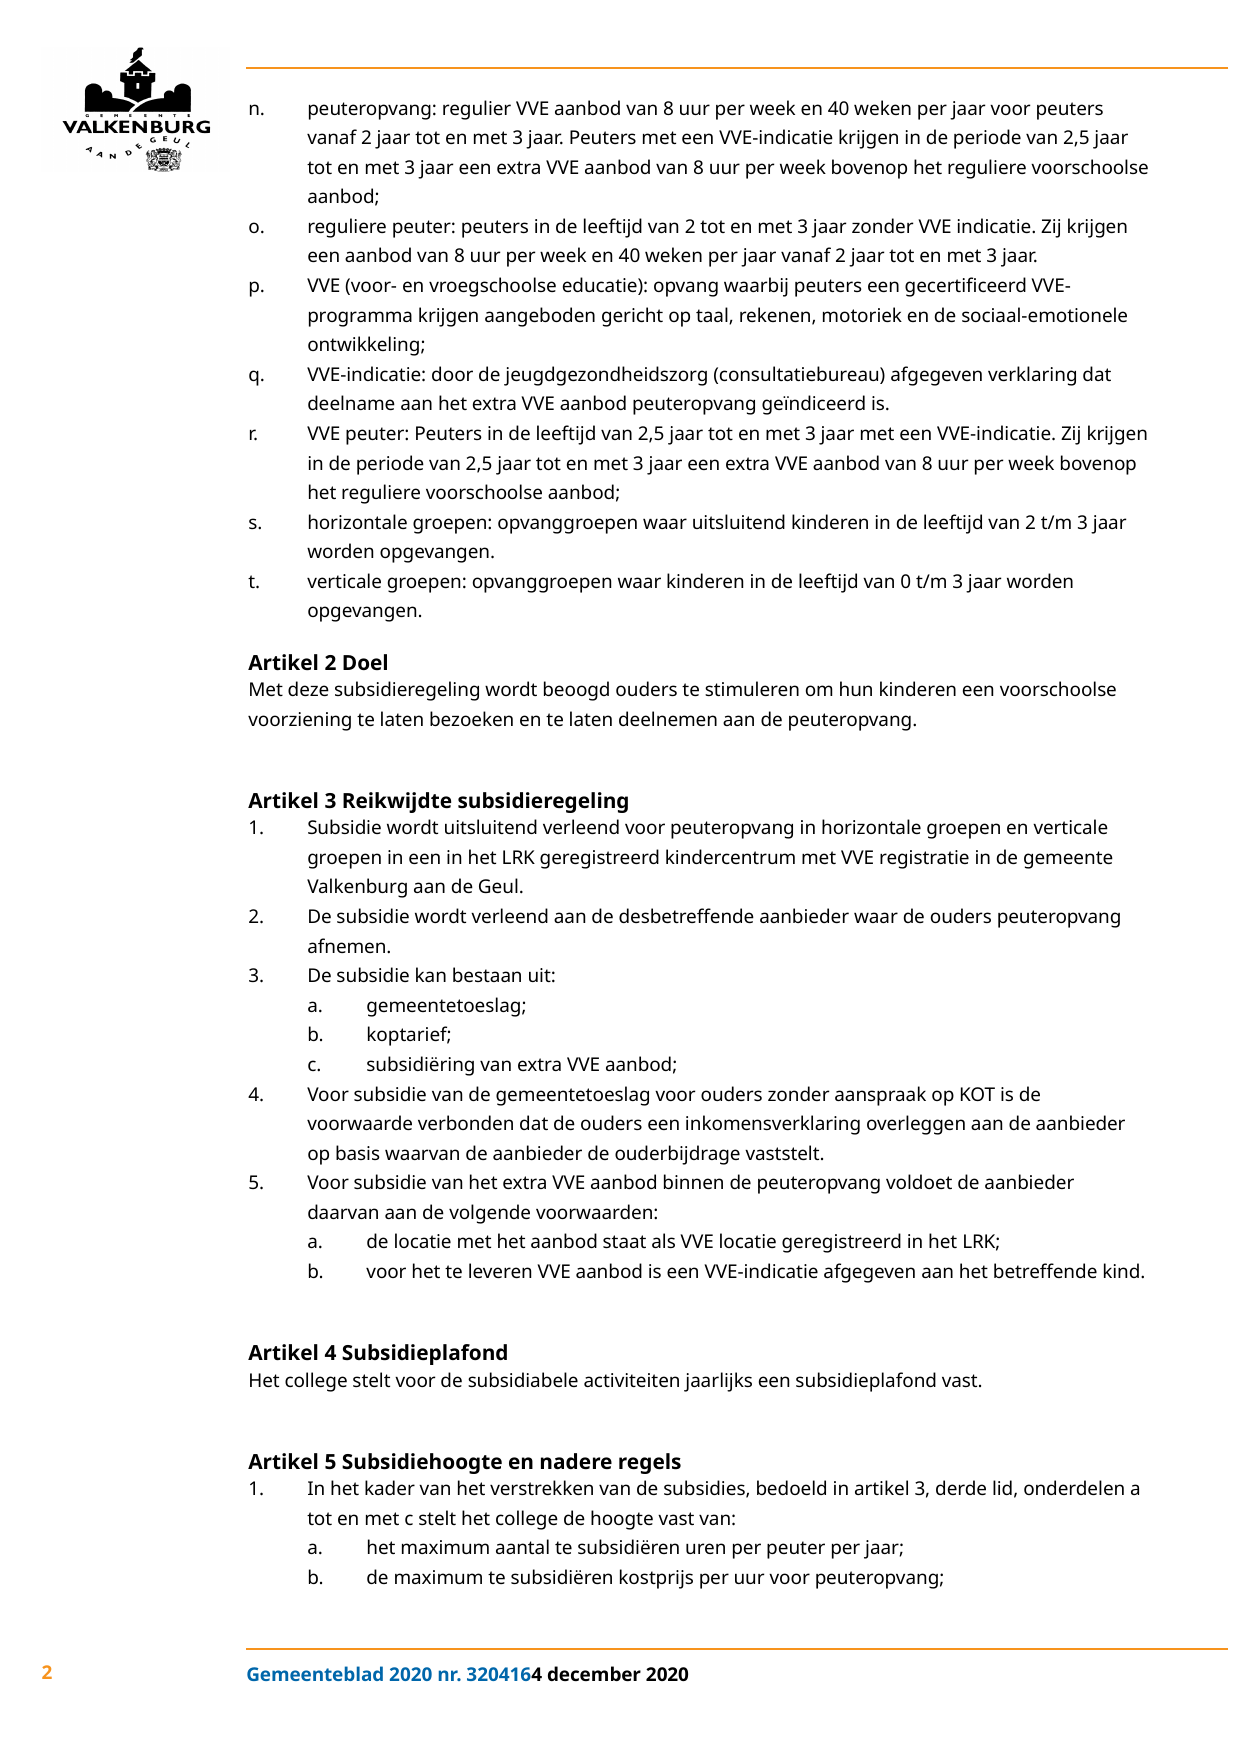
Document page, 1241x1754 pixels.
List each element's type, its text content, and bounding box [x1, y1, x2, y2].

list subsidiëring van extra VVE aanbod; [307, 1051, 1152, 1077]
list reguliere peuter: peuters in de leeftijd van 2 tot en met 3 jaar zonder VVE indicatie. Zij krijgen een aanbod van 8 uur per week en 40 weken per jaar vanaf 2 jaar tot en met 3 jaar. [248, 213, 1152, 268]
text Artikel 5 Subsidiehoogte en nadere regels [248, 1447, 1152, 1475]
list Subsidie wordt uitsluitend verleend voor peuteropvang in horizontale groepen en verticale groepen in een in het LRK geregistreerd kindercentrum met VVE registratie in de gemeente Valkenburg aan de Geul. [248, 814, 1152, 899]
list het maximum aantal te subsidiëren uren per peuter per jaar; [307, 1534, 1152, 1560]
list VVE (voor- en vroegschoolse educatie): opvang waarbij peuters een gecertificeerd VVE-programma krijgen aangeboden gericht op taal, rekenen, motoriek en de sociaal-emotionele ontwikkeling; [248, 272, 1152, 357]
list horizontale groepen: opvanggroepen waar uitsluitend kinderen in de leeftijd van 2 t/m 3 jaar worden opgevangen. [248, 509, 1152, 564]
text Artikel 2 Doel [248, 648, 1152, 677]
list peuteropvang: regulier VVE aanbod van 8 uur per week en 40 weken per jaar voor peuters vanaf 2 jaar tot en met 3 jaar. Peuters met een VVE-indicatie krijgen in de periode van 2,5 jaar tot en met 3 jaar een extra VVE aanbod van 8 uur per week bovenop het reguliere voorschoolse aanbod; [248, 95, 1152, 209]
list In het kader van het verstrekken van de subsidies, bedoeld in artikel 3, derde lid, onderdelen a tot en met c stelt het college de hoogte vast van: [248, 1475, 1152, 1531]
list VVE-indicatie: door de jeugdgezondheidszorg (consultatiebureau) afgegeven verklaring dat deelname aan het extra VVE aanbod peuteropvang geïndiceerd is. [248, 361, 1152, 416]
list Voor subsidie van de gemeentetoeslag voor ouders zonder aanspraak op KOT is de voorwaarde verbonden dat de ouders een inkomensverklaring overleggen aan de aanbieder op basis waarvan de aanbieder de ouderbijdrage vaststelt. [248, 1081, 1152, 1166]
text Artikel 4 Subsidieplafond [248, 1338, 1152, 1367]
list koptarief; [307, 1022, 1152, 1047]
list verticale groepen: opvanggroepen waar kinderen in de leeftijd van 0 t/m 3 jaar worden opgevangen. [248, 568, 1152, 623]
text Het college stelt voor de subsidiabele activiteiten jaarlijks een subsidieplafond vast. [248, 1367, 1152, 1392]
list De subsidie kan bestaan uit: [248, 962, 1152, 988]
list De subsidie wordt verleend aan de desbetreffende aanbieder waar de ouders peuteropvang afnemen. [248, 903, 1152, 959]
text Artikel 3 Reikwijdte subsidieregeling [248, 786, 1152, 814]
text Met deze subsidieregeling wordt beoogd ouders te stimuleren om hun kinderen een voorschoolse voorziening te laten bezoeken en te laten deelnemen aan de peuteropvang. [248, 677, 1152, 732]
list Voor subsidie van het extra VVE aanbod binnen de peuteropvang voldoet de aanbieder daarvan aan de volgende voorwaarden: [248, 1169, 1152, 1225]
list de maximum te subsidiëren kostprijs per uur voor peuteropvang; [307, 1564, 1152, 1590]
list de locatie met het aanbod staat als VVE locatie geregistreerd in het LRK; [307, 1229, 1152, 1254]
list voor het te leveren VVE aanbod is een VVE-indicatie afgegeven aan het betreffende kind. [307, 1258, 1152, 1284]
list gemeentetoeslag; [307, 992, 1152, 1018]
picture [41, 47, 231, 172]
list VVE peuter: Peuters in de leeftijd van 2,5 jaar tot en met 3 jaar met een VVE-indicatie. Zij krijgen in de periode van 2,5 jaar tot en met 3 jaar een extra VVE aanbod van 8 uur per week bovenop het reguliere voorschoolse aanbod; [248, 420, 1152, 505]
